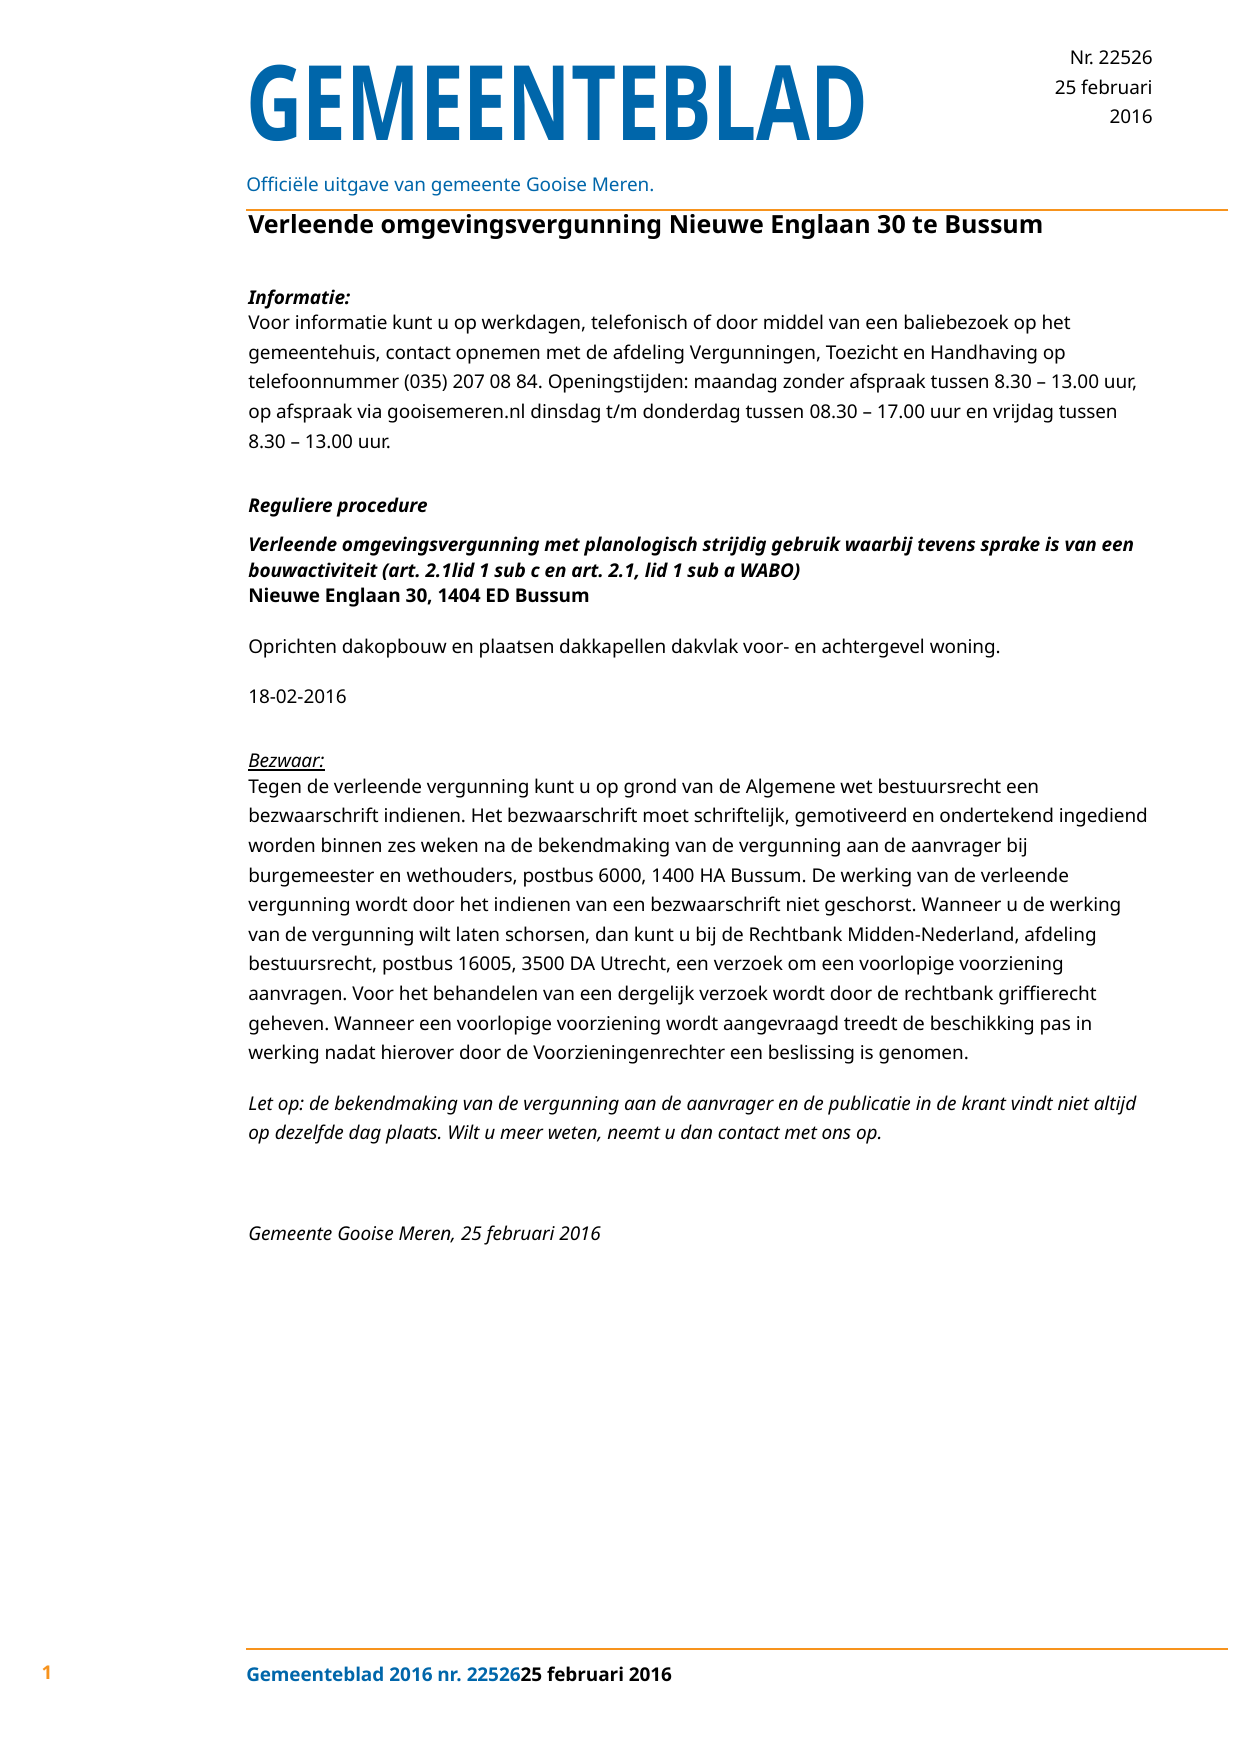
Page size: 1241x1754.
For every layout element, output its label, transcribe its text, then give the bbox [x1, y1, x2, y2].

text Bezwaar: [248, 747, 1152, 773]
text Oprichten dakopbouw en plaatsen dakkapellen dakvlak voor- en achtergevel woning. [248, 633, 1152, 659]
text Nieuwe Englaan 30, 1404 ED Bussum [248, 583, 1152, 608]
text Tegen de verleende vergunning kunt u op grond van de Algemene wet bestuursrecht een bezwaarschrift indienen. Het bezwaarschrift moet schriftelijk, gemotiveerd en ondertekend ingediend worden binnen zes weken na de bekendmaking van de vergunning aan de aanvrager bij burgemeester en wethouders, postbus 6000, 1400 HA Bussum. De werking van de verleende vergunning wordt door het indienen van een bezwaarschrift niet geschorst. Wanneer u de werking van de vergunning wilt laten schorsen, dan kunt u bij de Rechtbank Midden-Nederland, afdeling bestuursrecht, postbus 16005, 3500 DA Utrecht, een verzoek om een voorlopige voorziening aanvragen. Voor het behandelen van een dergelijk verzoek wordt door de rechtbank griffierecht geheven. Wanneer een voorlopige voorziening wordt aangevraagd treedt de beschikking pas in werking nadat hierover door de Voorzieningenrechter een beslissing is genomen. [248, 773, 1152, 1065]
picture [41, 47, 231, 172]
text 18-02-2016 [248, 683, 1152, 709]
text Verleende omgevingsvergunning Nieuwe Englaan 30 te Bussum [248, 211, 1152, 241]
text Verleende omgevingsvergunning met planologisch strijdig gebruik waarbij tevens sprake is van een bouwactiviteit (art. 2.1lid 1 sub c en art. 2.1, lid 1 sub a WABO) [248, 531, 1152, 583]
text Voor informatie kunt u op werkdagen, telefonisch of door middel van een baliebezoek op het gemeentehuis, contact opnemen met de afdeling Vergunningen, Toezicht en Handhaving op telefoonnummer (035) 207 08 84. Openingstijden: maandag zonder afspraak tussen 8.30 – 13.00 uur, op afspraak via gooisemeren.nl dinsdag t/m donderdag tussen 08.30 – 17.00 uur en vrijdag tussen 8.30 – 13.00 uur. [248, 309, 1152, 454]
text Informatie: [248, 284, 1152, 309]
text Let op: de bekendmaking van de vergunning aan de aanvrager en de publicatie in de krant vindt niet altijd op dezelfde dag plaats. Wilt u meer weten, neemt u dan contact met ons op. [248, 1090, 1152, 1145]
text Reguliere procedure [248, 492, 1152, 518]
text Gemeente Gooise Meren, 25 februari 2016 [248, 1220, 1152, 1246]
